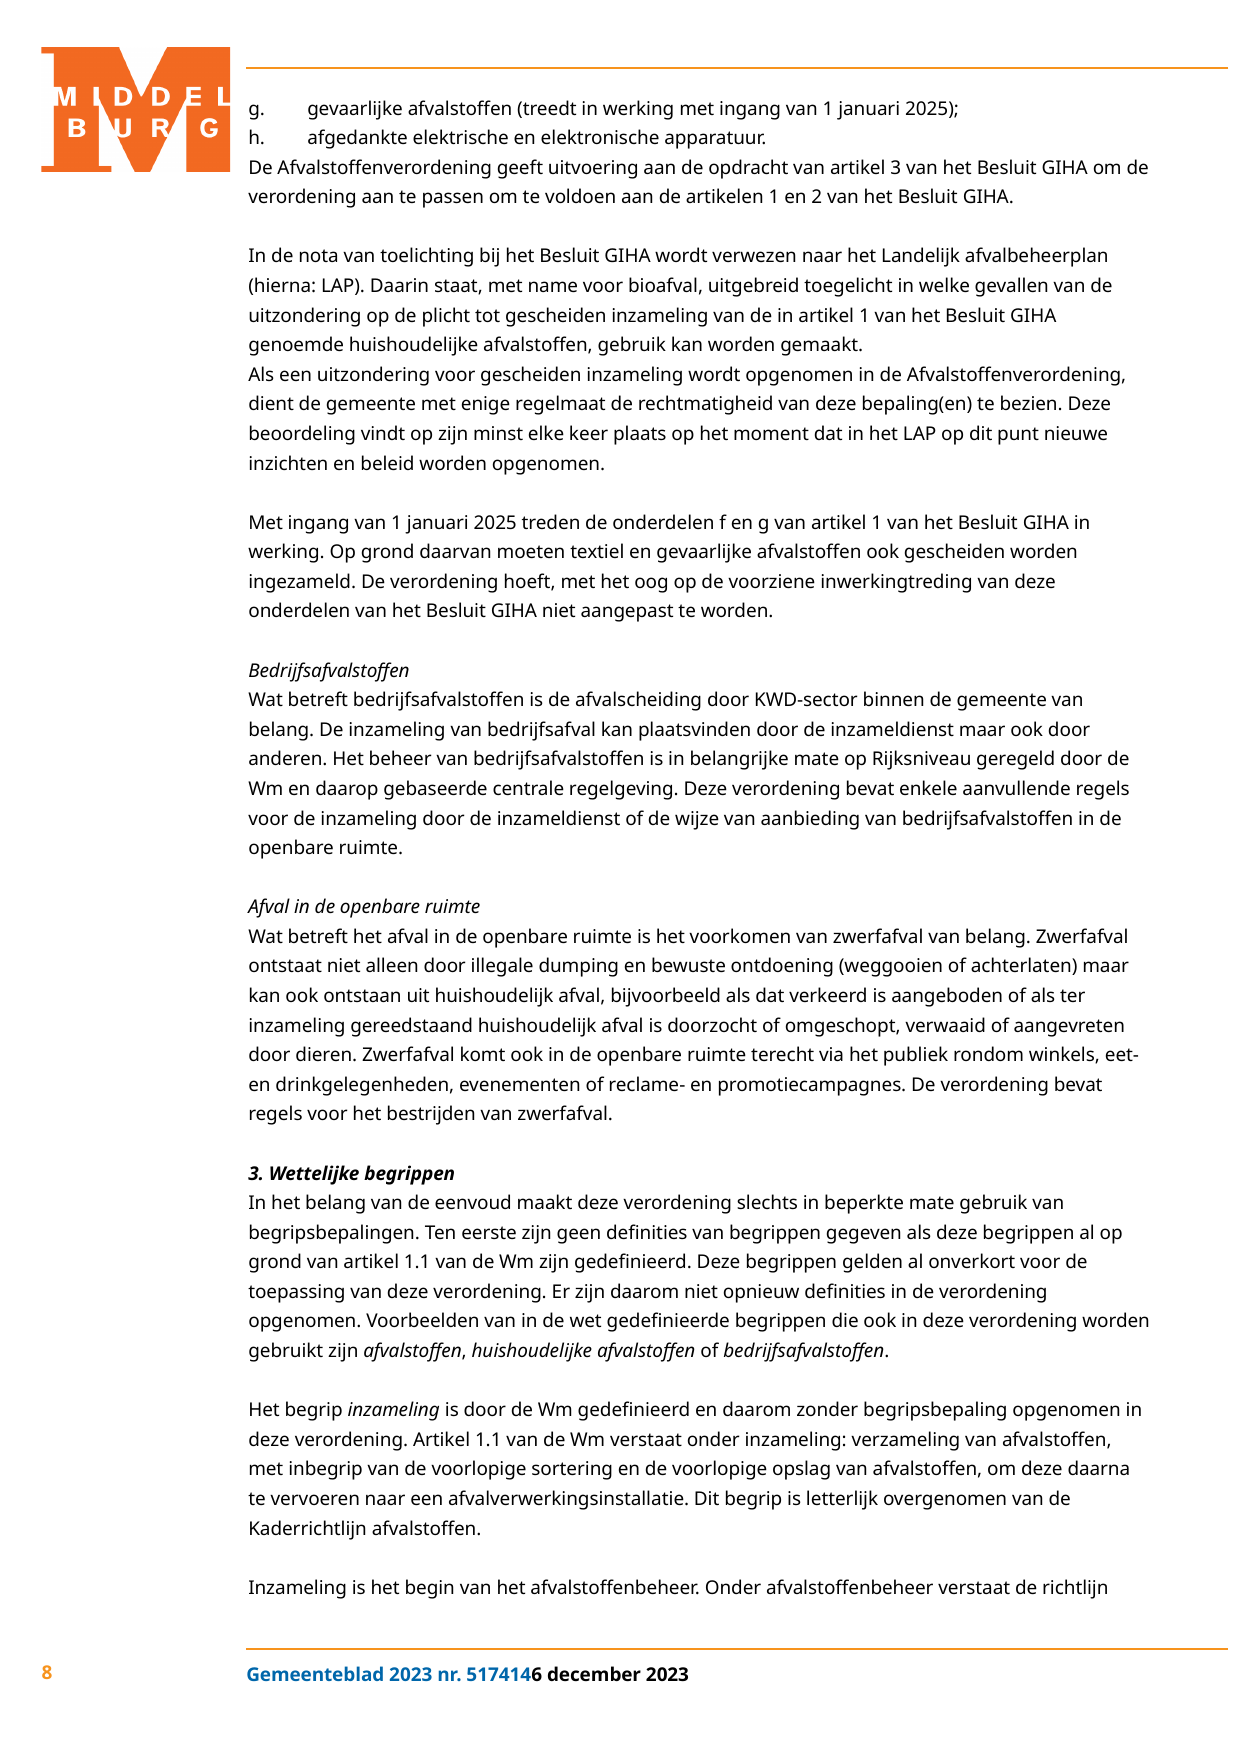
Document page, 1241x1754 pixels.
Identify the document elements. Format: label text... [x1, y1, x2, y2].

picture [41, 47, 231, 172]
list afgedankte elektrische en elektronische apparatuur. [248, 124, 1152, 150]
text In de nota van toelichting bij het Besluit GIHA wordt verwezen naar het Landelijk afvalbeheerplan (hierna: LAP). Daarin staat, met name voor bioafval, uitgebreid toegelicht in welke gevallen van de uitzondering op de plicht tot gescheiden inzameling van de in artikel 1 van het Besluit GIHA genoemde huishoudelijke afvalstoffen, gebruik kan worden gemaakt. [248, 243, 1152, 357]
text Bedrijfsafvalstoffen [248, 657, 1152, 683]
text Inzameling is het begin van het afvalstoffenbeheer. Onder afvalstoffenbeheer verstaat de richtlijn [248, 1574, 1152, 1600]
text Wat betreft het afval in de openbare ruimte is het voorkomen van zwerfafval van belang. Zwerfafval ontstaat niet alleen door illegale dumping en bewuste ontdoening (weggooien of achterlaten) maar kan ook ontstaan uit huishoudelijk afval, bijvoorbeeld als dat verkeerd is aangeboden of als ter inzameling gereedstaand huishoudelijk afval is doorzocht of omgeschopt, verwaaid of aangevreten door dieren. Zwerfafval komt ook in de openbare ruimte terecht via het publiek rondom winkels, eet- en drinkgelegenheden, evenementen of reclame- en promotiecampagnes. De verordening bevat regels voor het bestrijden van zwerfafval. [248, 923, 1152, 1126]
text De Afvalstoffenverordening geeft uitvoering aan de opdracht van artikel 3 van het Besluit GIHA om de verordening aan te passen om te voldoen aan de artikelen 1 en 2 van het Besluit GIHA. [248, 154, 1152, 209]
text In het belang van de eenvoud maakt deze verordening slechts in beperkte mate gebruik van begripsbepalingen. Ten eerste zijn geen definities van begrippen gegeven als deze begrippen al op grond van artikel 1.1 van de Wm zijn gedefinieerd. Deze begrippen gelden al onverkort voor de toepassing van deze verordening. Er zijn daarom niet opnieuw definities in de verordening opgenomen. Voorbeelden van in de wet gedefinieerde begrippen die ook in deze verordening worden gebruikt zijn afvalstoffen, huishoudelijke afvalstoffen of bedrijfsafvalstoffen. [248, 1189, 1152, 1363]
text Het begrip inzameling is door de Wm gedefinieerd en daarom zonder begripsbepaling opgenomen in deze verordening. Artikel 1.1 van de Wm verstaat onder inzameling: verzameling van afvalstoffen, met inbegrip van de voorlopige sortering en de voorlopige opslag van afvalstoffen, om deze daarna te vervoeren naar een afvalverwerkingsinstallatie. Dit begrip is letterlijk overgenomen van de Kaderrichtlijn afvalstoffen. [248, 1396, 1152, 1541]
text 3. Wettelijke begrippen [248, 1160, 1152, 1186]
text Afval in de openbare ruimte [248, 893, 1152, 919]
text Met ingang van 1 januari 2025 treden de onderdelen f en g van artikel 1 van het Besluit GIHA in werking. Op grond daarvan moeten textiel en gevaarlijke afvalstoffen ook gescheiden worden ingezameld. De verordening hoeft, met het oog op de voorziene inwerkingtreding van deze onderdelen van het Besluit GIHA niet aangepast te worden. [248, 509, 1152, 623]
text Wat betreft bedrijfsafvalstoffen is de afvalscheiding door KWD-sector binnen de gemeente van belang. De inzameling van bedrijfsafval kan plaatsvinden door de inzameldienst maar ook door anderen. Het beheer van bedrijfsafvalstoffen is in belangrijke mate op Rijksniveau geregeld door de Wm en daarop gebaseerde centrale regelgeving. Deze verordening bevat enkele aanvullende regels voor de inzameling door de inzameldienst of de wijze van aanbieding van bedrijfsafvalstoffen in de openbare ruimte. [248, 686, 1152, 860]
list gevaarlijke afvalstoffen (treedt in werking met ingang van 1 januari 2025); [248, 95, 1152, 121]
text Als een uitzondering voor gescheiden inzameling wordt opgenomen in de Afvalstoffenverordening, dient de gemeente met enige regelmaat de rechtmatigheid van deze bepaling(en) te bezien. Deze beoordeling vindt op zijn minst elke keer plaats op het moment dat in het LAP op dit punt nieuwe inzichten en beleid worden opgenomen. [248, 361, 1152, 476]
